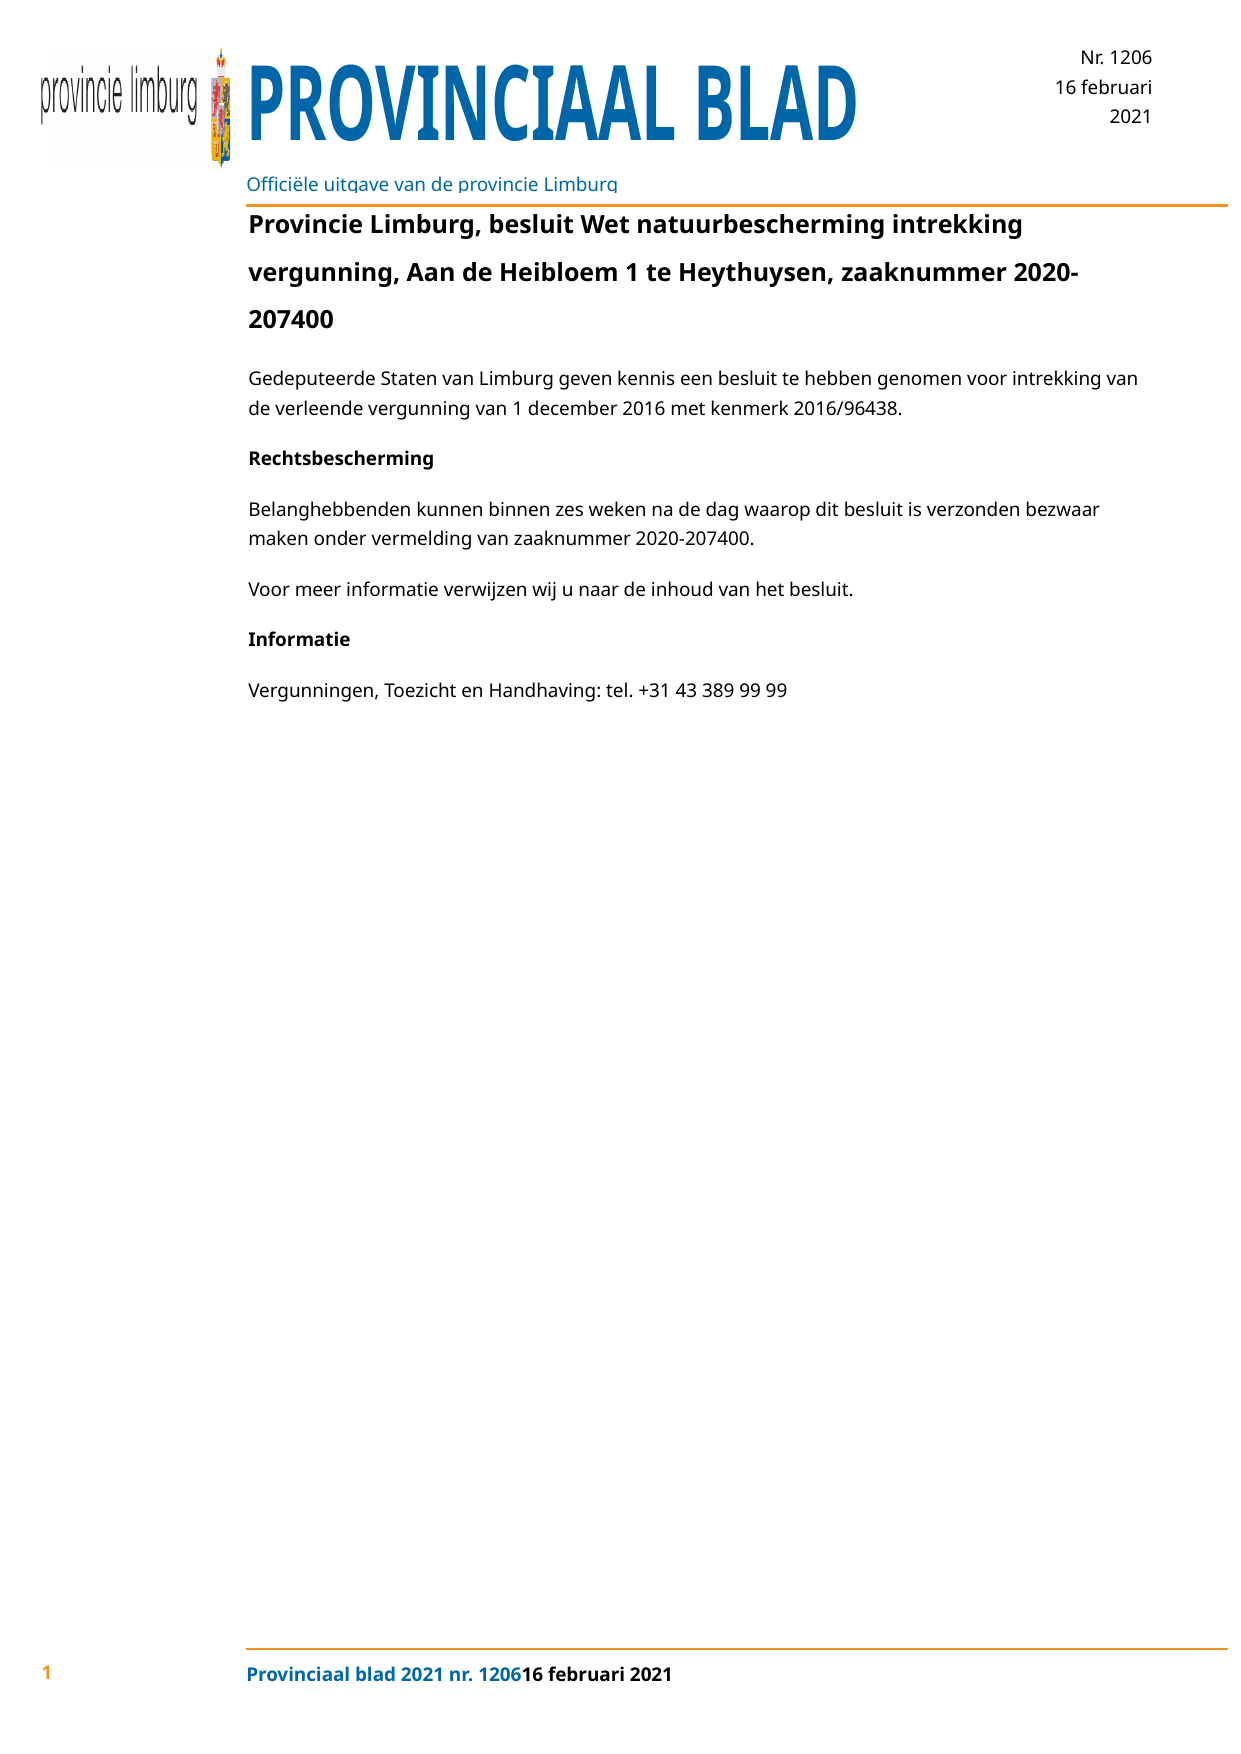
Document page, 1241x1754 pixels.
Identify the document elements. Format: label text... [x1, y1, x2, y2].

picture [41, 47, 231, 172]
text Provincie Limburg, besluit Wet natuurbescherming intrekking vergunning, Aan de Heibloem 1 te Heythuysen, zaaknummer 2020-207400 [248, 207, 1152, 336]
text Vergunningen, Toezicht en Handhaving: tel. +31 43 389 99 99 [248, 677, 1152, 702]
text Voor meer informatie verwijzen wij u naar de inhoud van het besluit. [248, 576, 1152, 602]
text Rechtsbescherming [248, 446, 1152, 471]
text Belanghebbenden kunnen binnen zes weken na de dag waarop dit besluit is verzonden bezwaar maken onder vermelding van zaaknummer 2020-207400. [248, 496, 1152, 551]
text Gedeputeerde Staten van Limburg geven kennis een besluit te hebben genomen voor intrekking van de verleende vergunning van 1 december 2016 met kenmerk 2016/96438. [248, 366, 1152, 421]
text Informatie [248, 626, 1152, 652]
